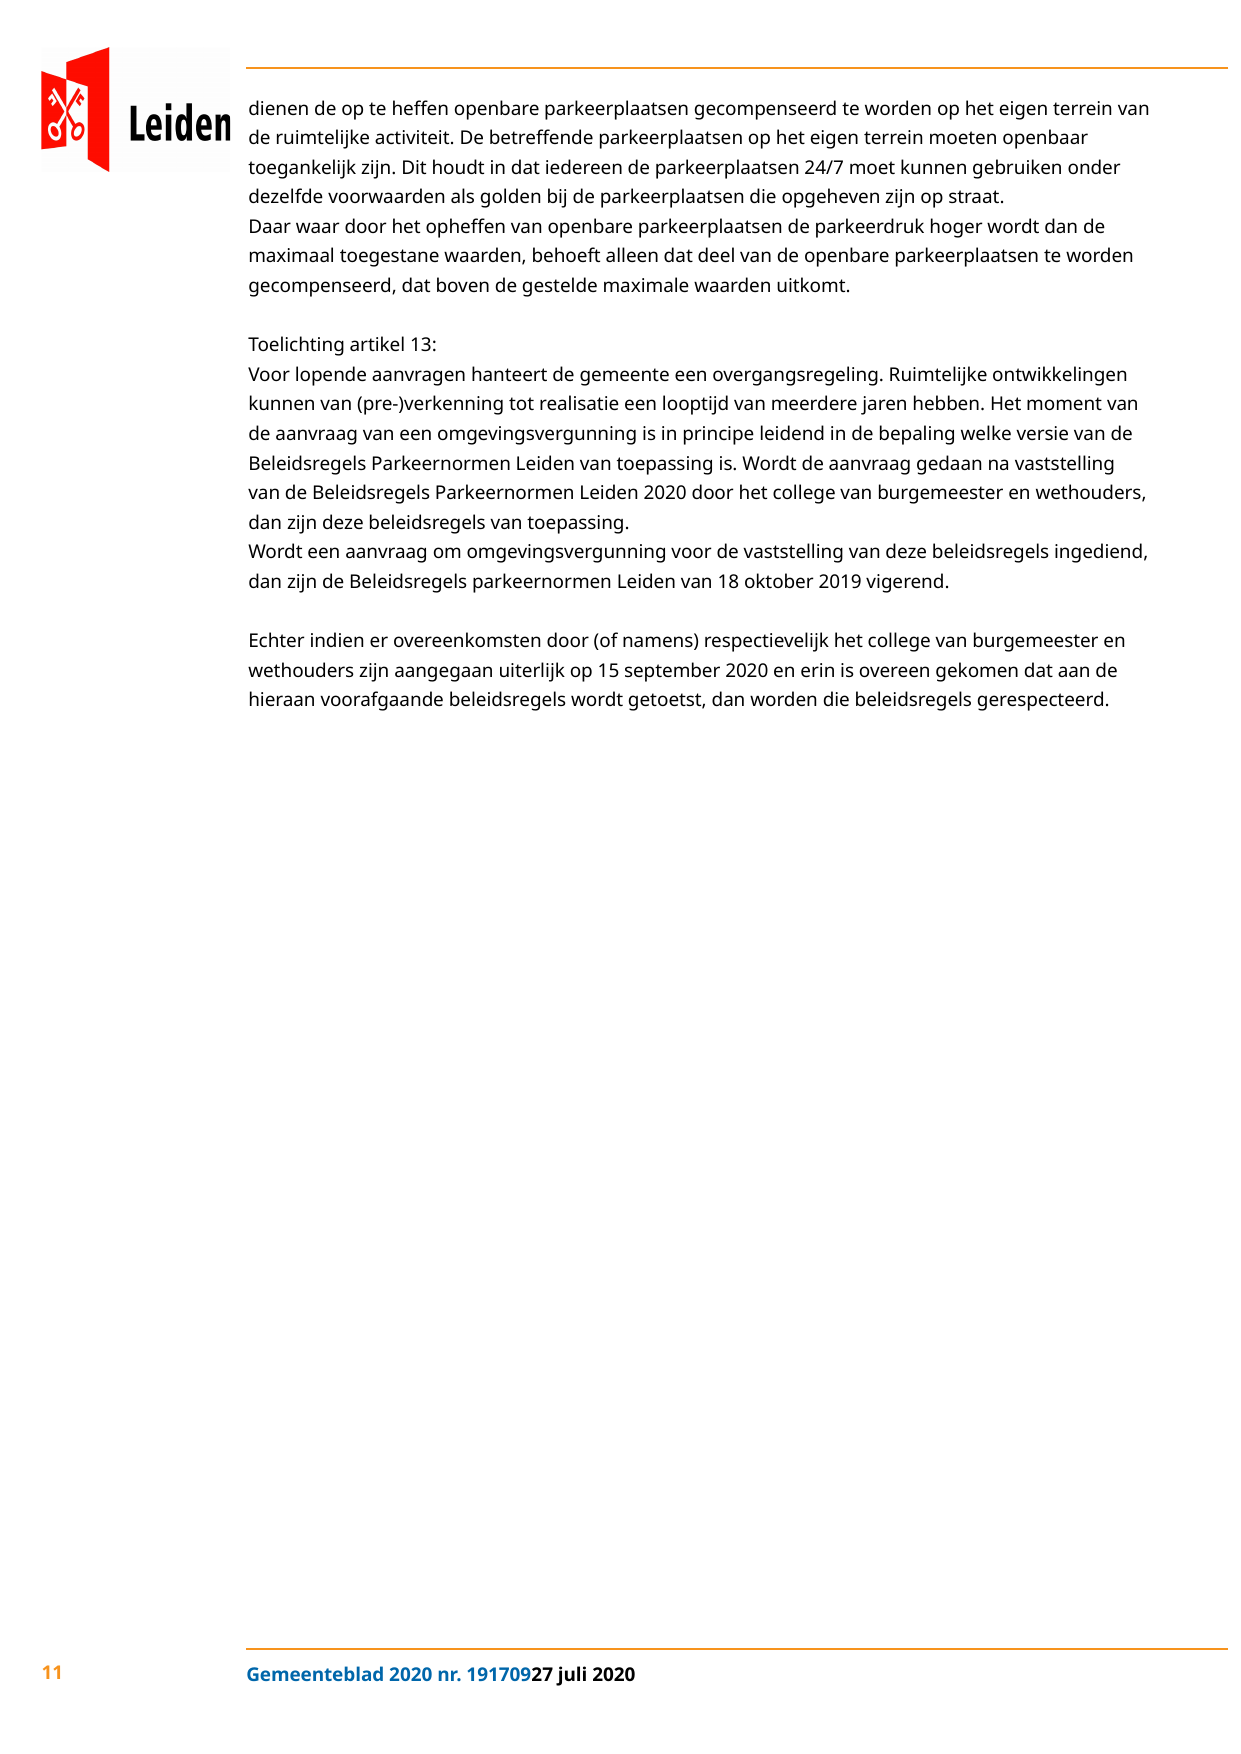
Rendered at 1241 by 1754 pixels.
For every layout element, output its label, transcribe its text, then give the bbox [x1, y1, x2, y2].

text Daar waar door het opheffen van openbare parkeerplaatsen de parkeerdruk hoger wordt dan de maximaal toegestane waarden, behoeft alleen dat deel van de openbare parkeerplaatsen te worden gecompenseerd, dat boven de gestelde maximale waarden uitkomt. [248, 213, 1152, 298]
picture [41, 47, 231, 172]
text Echter indien er overeenkomsten door (of namens) respectievelijk het college van burgemeester en wethouders zijn aangegaan uiterlijk op 15 september 2020 en erin is overeen gekomen dat aan de hieraan voorafgaande beleidsregels wordt getoetst, dan worden die beleidsregels gerespecteerd. [248, 627, 1152, 712]
text Toelichting artikel 13: [248, 331, 1152, 357]
text Voor lopende aanvragen hanteert de gemeente een overgangsregeling. Ruimtelijke ontwikkelingen kunnen van (pre-)verkenning tot realisatie een looptijd van meerdere jaren hebben. Het moment van de aanvraag van een omgevingsvergunning is in principe leidend in de bepaling welke versie van de Beleidsregels Parkeernormen Leiden van toepassing is. Wordt de aanvraag gedaan na vaststelling van de Beleidsregels Parkeernormen Leiden 2020 door het college van burgemeester en wethouders, dan zijn deze beleidsregels van toepassing. [248, 361, 1152, 535]
text dienen de op te heffen openbare parkeerplaatsen gecompenseerd te worden op het eigen terrein van de ruimtelijke activiteit. De betreffende parkeerplaatsen op het eigen terrein moeten openbaar toegankelijk zijn. Dit houdt in dat iedereen de parkeerplaatsen 24/7 moet kunnen gebruiken onder dezelfde voorwaarden als golden bij de parkeerplaatsen die opgeheven zijn op straat. [248, 95, 1152, 209]
text Wordt een aanvraag om omgevingsvergunning voor de vaststelling van deze beleidsregels ingediend, dan zijn de Beleidsregels parkeernormen Leiden van 18 oktober 2019 vigerend. [248, 538, 1152, 594]
